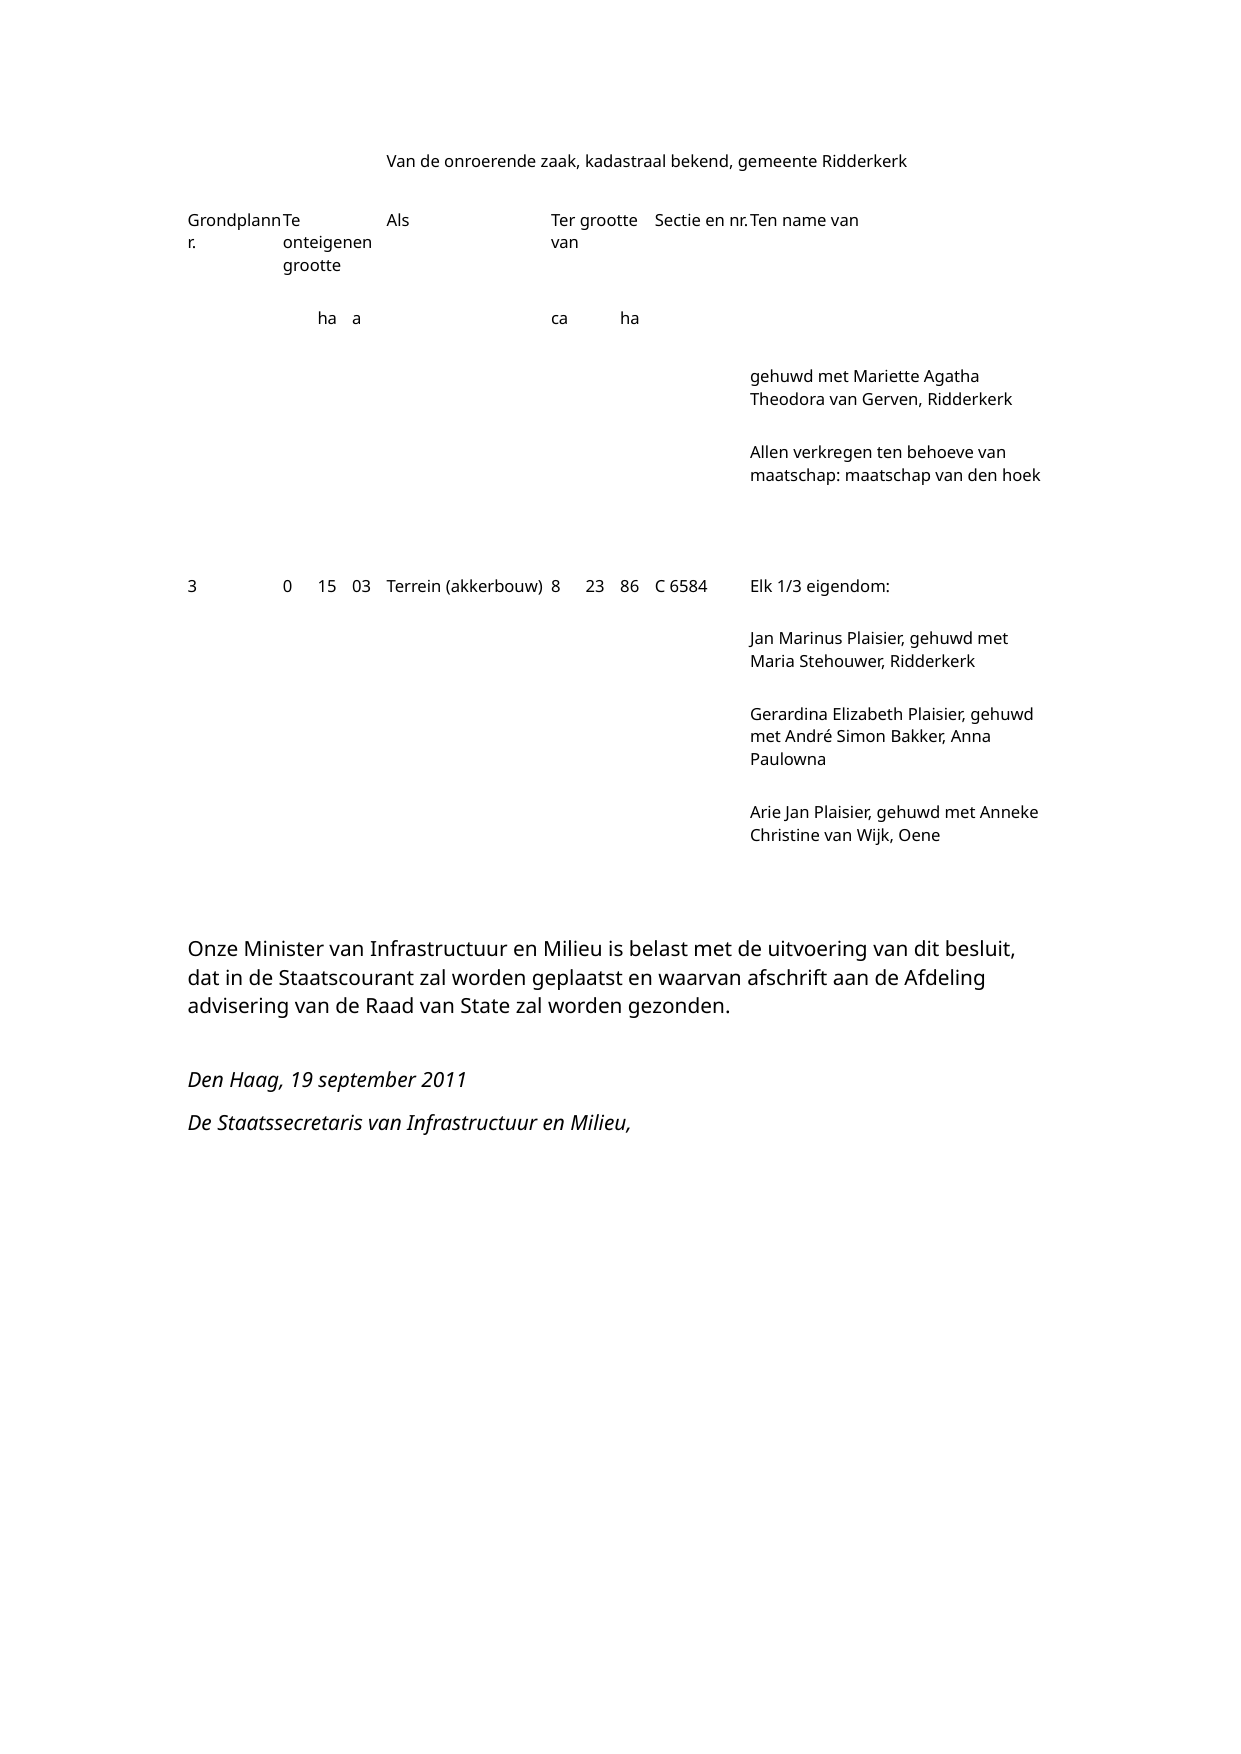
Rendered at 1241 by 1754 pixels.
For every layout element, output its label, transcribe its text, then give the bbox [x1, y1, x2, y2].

table_cell C 6584 [655, 574, 750, 876]
table_cell 3 [188, 574, 283, 876]
text De Staatssecretaris van Infrastructuur en Milieu, [187, 1108, 1053, 1137]
table_cell 23 [585, 574, 620, 876]
table_cell [188, 365, 283, 516]
table_cell [551, 516, 585, 574]
table_cell [551, 365, 585, 516]
table_cell [750, 516, 1053, 574]
table_cell ha [620, 307, 654, 365]
table_cell [283, 307, 317, 365]
table_cell 03 [352, 574, 386, 876]
table_header Van de onroerende zaak, kadastraal bekend, gemeente Ridderkerk [386, 150, 1053, 208]
table_cell [655, 516, 750, 574]
table_cell Terrein (akkerbouw) [386, 574, 551, 876]
table_cell Als [386, 209, 551, 365]
table_cell 8 [551, 574, 585, 876]
table_cell 0 [283, 574, 317, 876]
table_cell Te onteigenen grootte [283, 209, 386, 307]
table_cell gehuwd met Mariette Agatha Theodora van Gerven, Ridderkerk Allen verkregen ten behoeve van maatschap: maatschap van den hoek [750, 365, 1053, 516]
table_cell [317, 365, 352, 516]
table_cell a [352, 307, 386, 365]
table_cell [317, 516, 352, 574]
table_cell [283, 516, 317, 574]
table_cell [283, 365, 317, 516]
table_cell Elk 1/3 eigendom: Jan Marinus Plaisier, gehuwd met Maria Stehouwer, Ridderkerk Gerardina Elizabeth Plaisier, gehuwd met André Simon Bakker, Anna Paulowna Arie Jan Plaisier, gehuwd met Anneke Christine van Wijk, Oene [750, 574, 1053, 876]
table_cell ha [317, 307, 352, 365]
text Den Haag, 19 september 2011 [187, 1065, 1053, 1093]
table_cell [585, 365, 620, 516]
table_cell [352, 516, 386, 574]
table_cell 86 [620, 574, 654, 876]
table_cell Ten name van [750, 209, 1053, 365]
table_cell Grondplannr. [188, 209, 283, 365]
table_cell Ter grootte van [551, 209, 654, 307]
table_header [188, 150, 386, 208]
table_cell [352, 365, 386, 516]
text Onze Minister van Infrastructuur en Milieu is belast met de uitvoering van dit besluit, dat in de Staatscourant zal worden geplaatst en waarvan afschrift aan de Afdeling advisering van de Raad van State zal worden gezonden. [187, 934, 1053, 1020]
table_cell [585, 307, 620, 365]
table_cell [386, 365, 551, 516]
table_cell [655, 365, 750, 516]
table_cell [585, 516, 620, 574]
table_cell [620, 516, 654, 574]
table_cell 15 [317, 574, 352, 876]
table_cell ca [551, 307, 585, 365]
table_cell [386, 516, 551, 574]
table_cell [620, 365, 654, 516]
table_cell [188, 516, 283, 574]
table_cell Sectie en nr. [655, 209, 750, 365]
